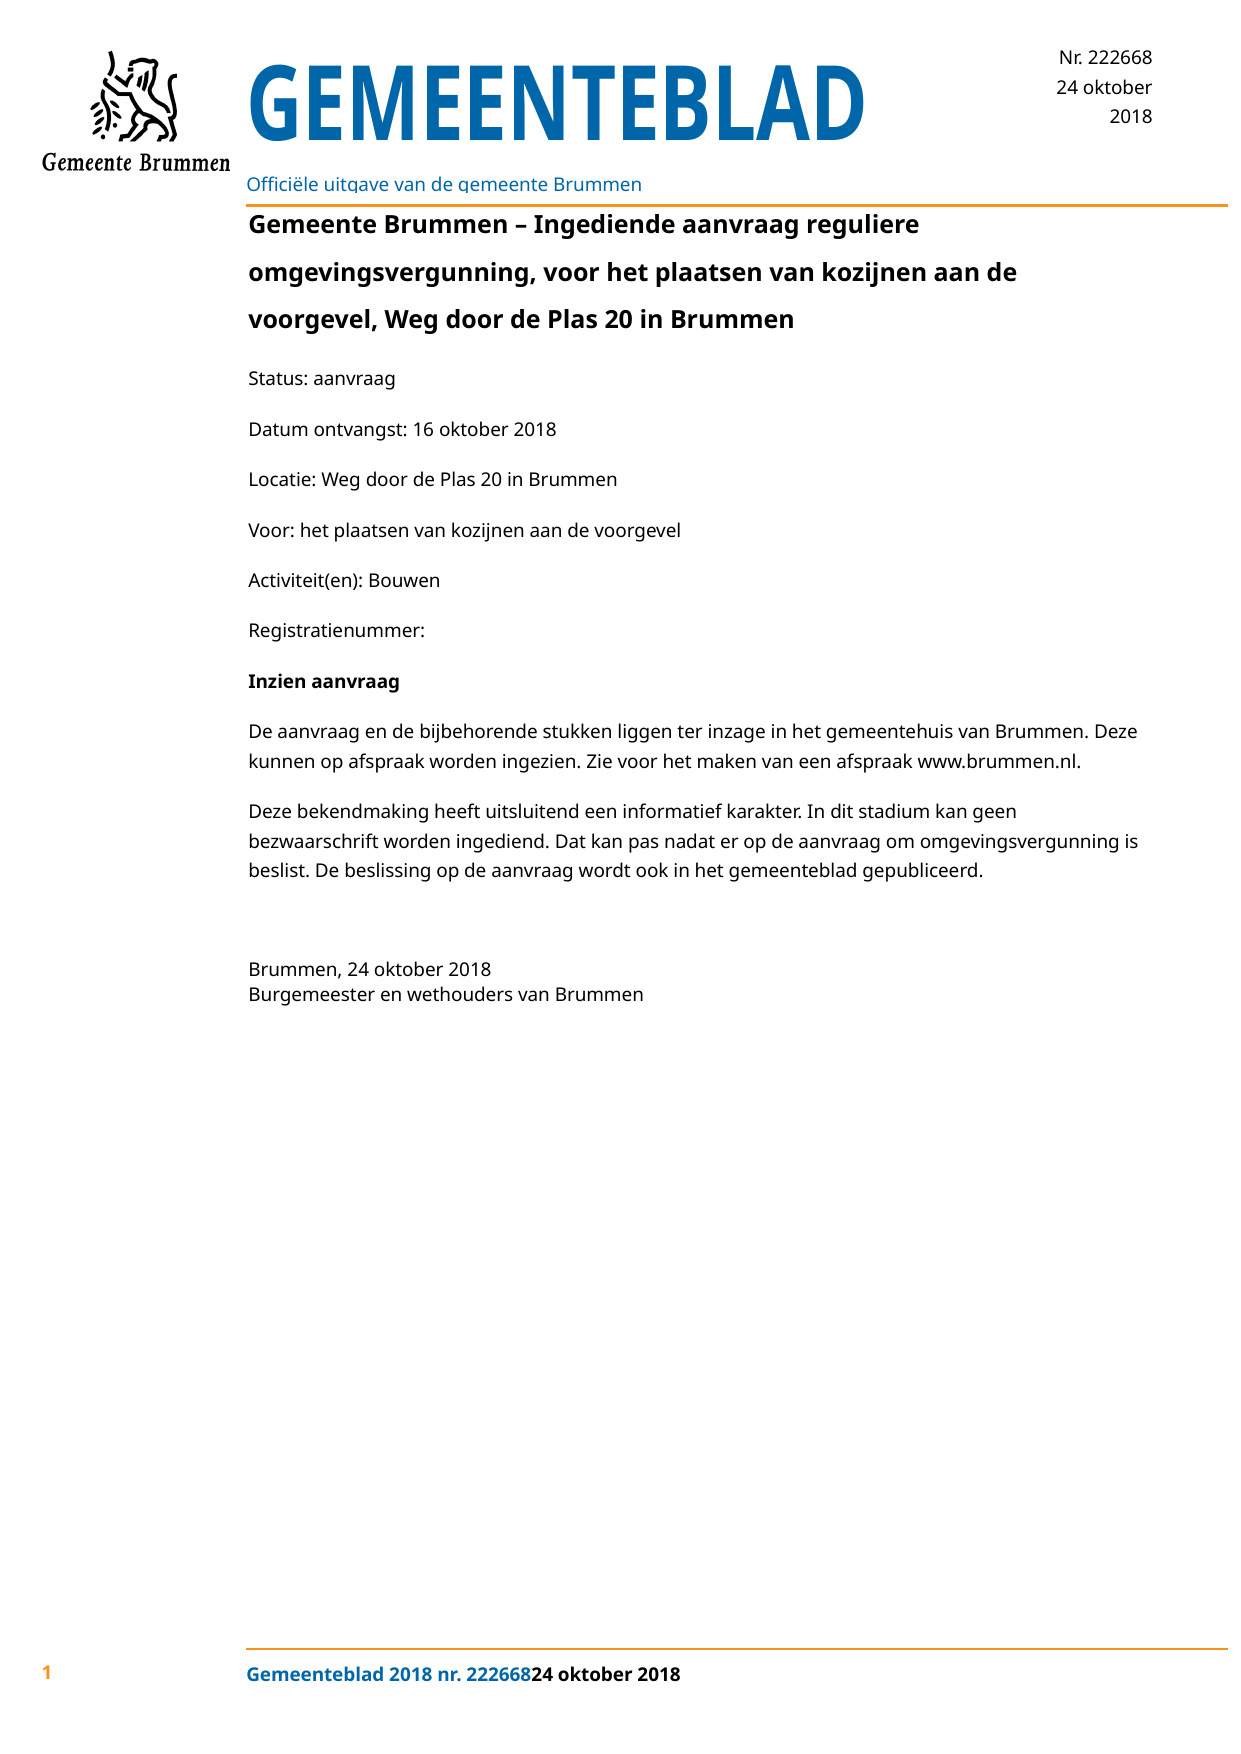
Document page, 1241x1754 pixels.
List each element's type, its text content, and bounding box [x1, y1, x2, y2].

text De aanvraag en de bijbehorende stukken liggen ter inzage in het gemeentehuis van Brummen. Deze kunnen op afspraak worden ingezien. Zie voor het maken van een afspraak www.brummen.nl. [248, 718, 1152, 774]
text Registratienummer: [248, 618, 1152, 643]
text Deze bekendmaking heeft uitsluitend een informatief karakter. In dit stadium kan geen bezwaarschrift worden ingediend. Dat kan pas nadat er op de aanvraag om omgevingsvergunning is beslist. De beslissing op de aanvraag wordt ook in het gemeenteblad gepubliceerd. [248, 798, 1152, 883]
text Activiteit(en): Bouwen [248, 567, 1152, 593]
text Inzien aanvraag [248, 668, 1152, 694]
text Locatie: Weg door de Plas 20 in Brummen [248, 466, 1152, 492]
text Burgemeester en wethouders van Brummen [248, 982, 1152, 1007]
text Gemeente Brummen – Ingediende aanvraag reguliere omgevingsvergunning, voor het plaatsen van kozijnen aan de voorgevel, Weg door de Plas 20 in Brummen [248, 207, 1152, 336]
text Voor: het plaatsen van kozijnen aan de voorgevel [248, 517, 1152, 542]
picture [41, 47, 231, 172]
text Brummen, 24 oktober 2018 [248, 956, 1152, 982]
text Datum ontvangst: 16 oktober 2018 [248, 416, 1152, 442]
text Status: aanvraag [248, 366, 1152, 391]
